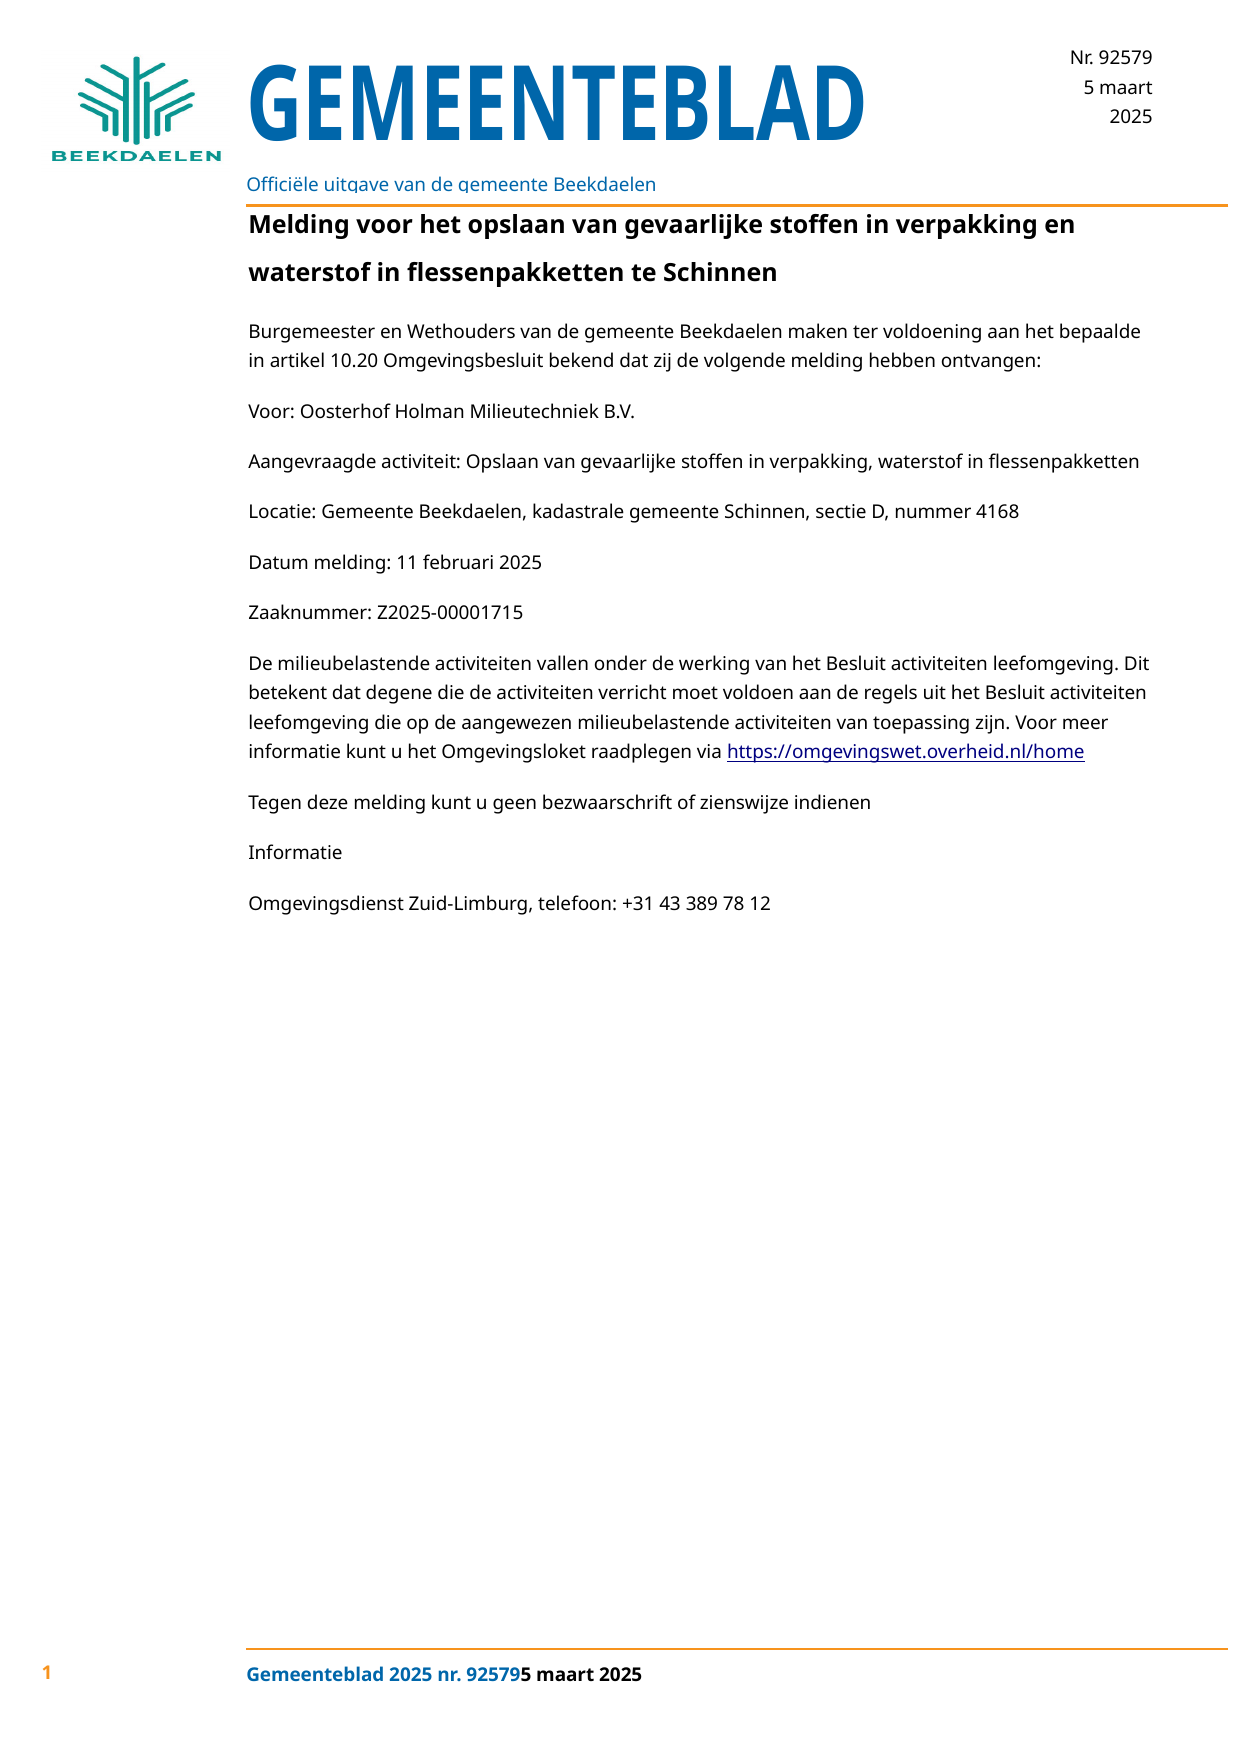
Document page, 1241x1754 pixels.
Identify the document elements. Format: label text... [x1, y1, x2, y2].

text Informatie [248, 839, 1152, 865]
text Omgevingsdienst Zuid-Limburg, telefoon: +31 43 389 78 12 [248, 890, 1152, 916]
text Aangevraagde activiteit: Opslaan van gevaarlijke stoffen in verpakking, waterstof in flessenpakketten [248, 448, 1152, 474]
text De milieubelastende activiteiten vallen onder de werking van het Besluit activiteiten leefomgeving. Dit betekent dat degene die de activiteiten verricht moet voldoen aan de regels uit het Besluit activiteiten leefomgeving die op de aangewezen milieubelastende activiteiten van toepassing zijn. Voor meer informatie kunt u het Omgevingsloket raadplegen via https://omgevingswet.overheid.nl/home [248, 650, 1152, 764]
text Melding voor het opslaan van gevaarlijke stoffen in verpakking en waterstof in flessenpakketten te Schinnen [248, 207, 1152, 288]
text Datum melding: 11 februari 2025 [248, 549, 1152, 575]
text Burgemeester en Wethouders van de gemeente Beekdaelen maken ter voldoening aan het bepaalde in artikel 10.20 Omgevingsbesluit bekend dat zij de volgende melding hebben ontvangen: [248, 318, 1152, 373]
text Locatie: Gemeente Beekdaelen, kadastrale gemeente Schinnen, sectie D, nummer 4168 [248, 499, 1152, 524]
picture [41, 47, 231, 172]
text Tegen deze melding kunt u geen bezwaarschrift of zienswijze indienen [248, 789, 1152, 815]
text Zaaknummer: Z2025-00001715 [248, 599, 1152, 625]
text Voor: Oosterhof Holman Milieutechniek B.V. [248, 398, 1152, 424]
